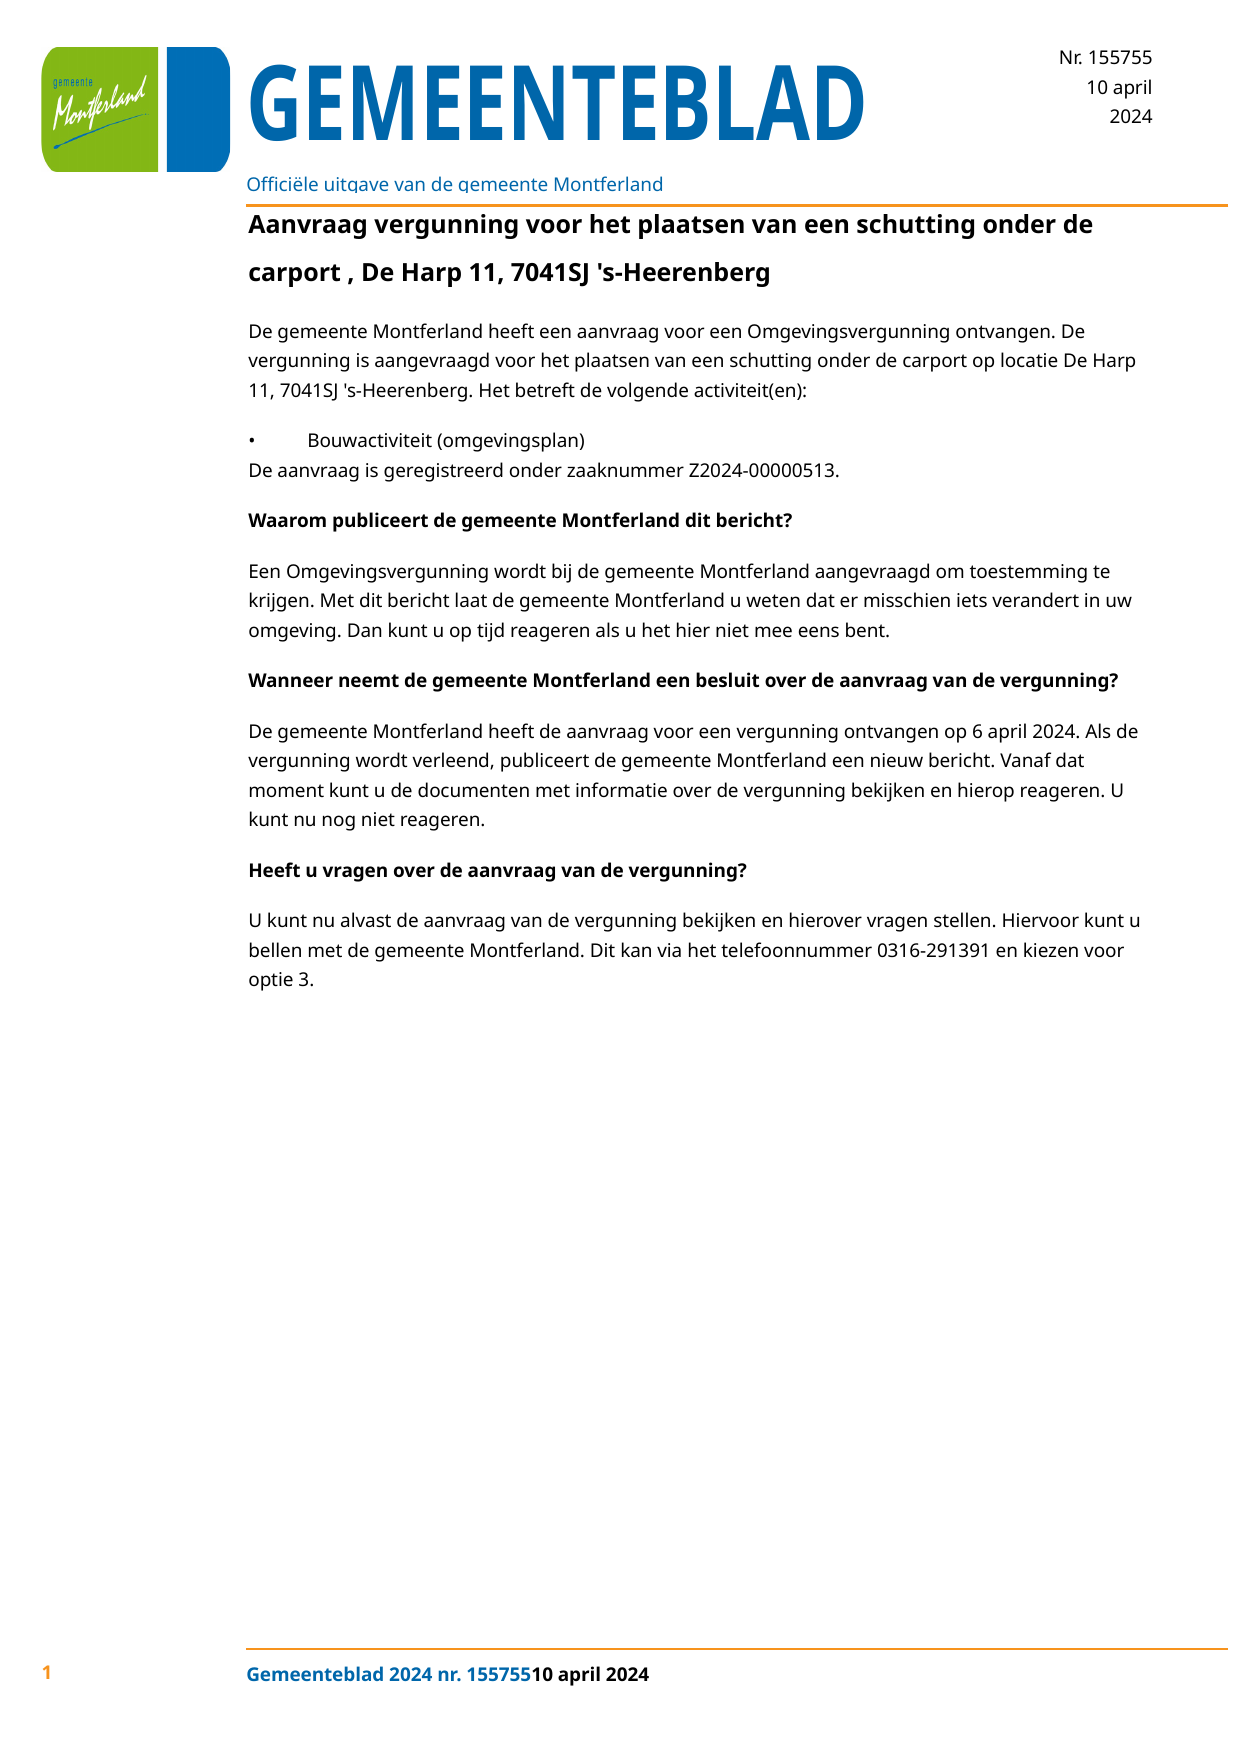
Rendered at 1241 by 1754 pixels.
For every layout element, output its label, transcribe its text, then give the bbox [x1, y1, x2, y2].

text Aanvraag vergunning voor het plaatsen van een schutting onder de carport , De Harp 11, 7041SJ 's-Heerenberg [248, 207, 1152, 288]
text De gemeente Montferland heeft de aanvraag voor een vergunning ontvangen op 6 april 2024. Als de vergunning wordt verleend, publiceert de gemeente Montferland een nieuw bericht. Vanaf dat moment kunt u de documenten met informatie over de vergunning bekijken en hierop reageren. U kunt nu nog niet reageren. [248, 718, 1152, 832]
text Wanneer neemt de gemeente Montferland een besluit over de aanvraag van de vergunning? [248, 667, 1152, 693]
text De gemeente Montferland heeft een aanvraag voor een Omgevingsvergunning ontvangen. De vergunning is aangevraagd voor het plaatsen van een schutting onder de carport op locatie De Harp 11, 7041SJ 's-Heerenberg. Het betreft de volgende activiteit(en): [248, 318, 1152, 403]
text U kunt nu alvast de aanvraag van de vergunning bekijken en hierover vragen stellen. Hiervoor kunt u bellen met de gemeente Montferland. Dit kan via het telefoonnummer 0316-291391 en kiezen voor optie 3. [248, 907, 1152, 992]
text De aanvraag is geregistreerd onder zaaknummer Z2024-00000513. [248, 457, 1152, 483]
text Heeft u vragen over de aanvraag van de vergunning? [248, 857, 1152, 883]
text Een Omgevingsvergunning wordt bij de gemeente Montferland aangevraagd om toestemming te krijgen. Met dit bericht laat de gemeente Montferland u weten dat er misschien iets verandert in uw omgeving. Dan kunt u op tijd reageren als u het hier niet mee eens bent. [248, 558, 1152, 643]
picture [41, 47, 231, 172]
text Waarom publiceert de gemeente Montferland dit bericht? [248, 507, 1152, 533]
list Bouwactiviteit (omgevingsplan) [248, 427, 1152, 453]
